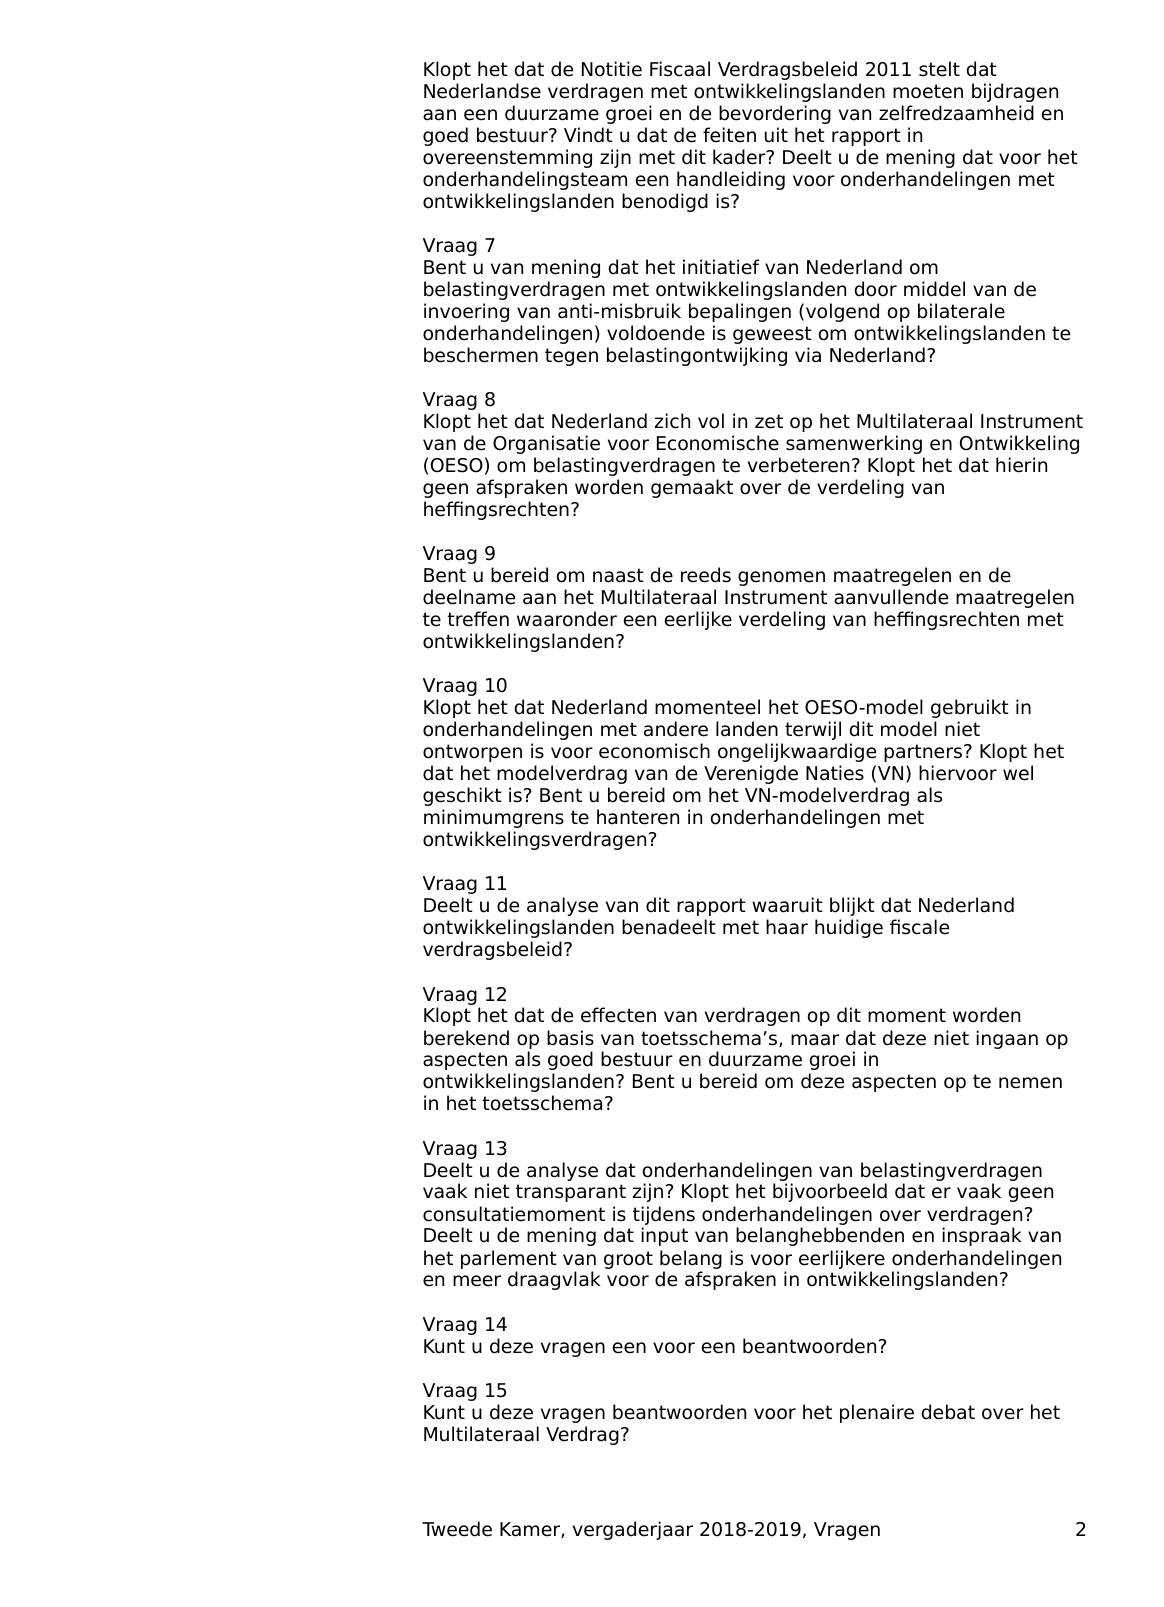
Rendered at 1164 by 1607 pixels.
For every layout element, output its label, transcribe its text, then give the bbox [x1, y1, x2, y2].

text Vraag 14 [422, 1313, 1087, 1336]
text Vraag 13 [422, 1137, 1087, 1159]
text Bent u bereid om naast de reeds genomen maatregelen en de deelname aan het Multilateraal Instrument aanvullende maatregelen te treffen waaronder een eerlijke verdeling van heffingsrechten met ontwikkelingslanden? [422, 565, 1087, 653]
text Bent u van mening dat het initiatief van Nederland om belastingverdragen met ontwikkelingslanden door middel van de invoering van anti-misbruik bepalingen (volgend op bilaterale onderhandelingen) voldoende is geweest om ontwikkelingslanden te beschermen tegen belastingontwijking via Nederland? [422, 257, 1087, 367]
text Vraag 8 [422, 389, 1087, 411]
text Vraag 10 [422, 675, 1087, 697]
text Deelt u de analyse van dit rapport waaruit blijkt dat Nederland ontwikkelingslanden benadeelt met haar huidige fiscale verdragsbeleid? [422, 895, 1087, 961]
text Vraag 11 [422, 873, 1087, 895]
text Klopt het dat de Notitie Fiscaal Verdragsbeleid 2011 stelt dat Nederlandse verdragen met ontwikkelingslanden moeten bijdragen aan een duurzame groei en de bevordering van zelfredzaamheid en goed bestuur? Vindt u dat de feiten uit het rapport in overeenstemming zijn met dit kader? Deelt u de mening dat voor het onderhandelingsteam een handleiding voor onderhandelingen met ontwikkelingslanden benodigd is? [422, 59, 1087, 213]
text Kunt u deze vragen een voor een beantwoorden? [422, 1336, 1087, 1357]
text Klopt het dat de effecten van verdragen op dit moment worden berekend op basis van toetsschema’s, maar dat deze niet ingaan op aspecten als goed bestuur en duurzame groei in ontwikkelingslanden? Bent u bereid om deze aspecten op te nemen in het toetsschema? [422, 1005, 1087, 1115]
text Klopt het dat Nederland zich vol in zet op het Multilateraal Instrument van de Organisatie voor Economische samenwerking en Ontwikkeling (OESO) om belastingverdragen te verbeteren? Klopt het dat hierin geen afspraken worden gemaakt over de verdeling van heffingsrechten? [422, 411, 1087, 521]
text Vraag 15 [422, 1380, 1087, 1402]
text Vraag 12 [422, 983, 1087, 1005]
text Kunt u deze vragen beantwoorden voor het plenaire debat over het Multilateraal Verdrag? [422, 1402, 1087, 1446]
text Vraag 7 [422, 235, 1087, 257]
text Klopt het dat Nederland momenteel het OESO-model gebruikt in onderhandelingen met andere landen terwijl dit model niet ontworpen is voor economisch ongelijkwaardige partners? Klopt het dat het modelverdrag van de Verenigde Naties (VN) hiervoor wel geschikt is? Bent u bereid om het VN-modelverdrag als minimumgrens te hanteren in onderhandelingen met ontwikkelingsverdragen? [422, 697, 1087, 851]
text Vraag 9 [422, 543, 1087, 565]
text Deelt u de analyse dat onderhandelingen van belastingverdragen vaak niet transparant zijn? Klopt het bijvoorbeeld dat er vaak geen consultatiemoment is tijdens onderhandelingen over verdragen? Deelt u de mening dat input van belanghebbenden en inspraak van het parlement van groot belang is voor eerlijkere onderhandelingen en meer draagvlak voor de afspraken in ontwikkelingslanden? [422, 1159, 1087, 1291]
